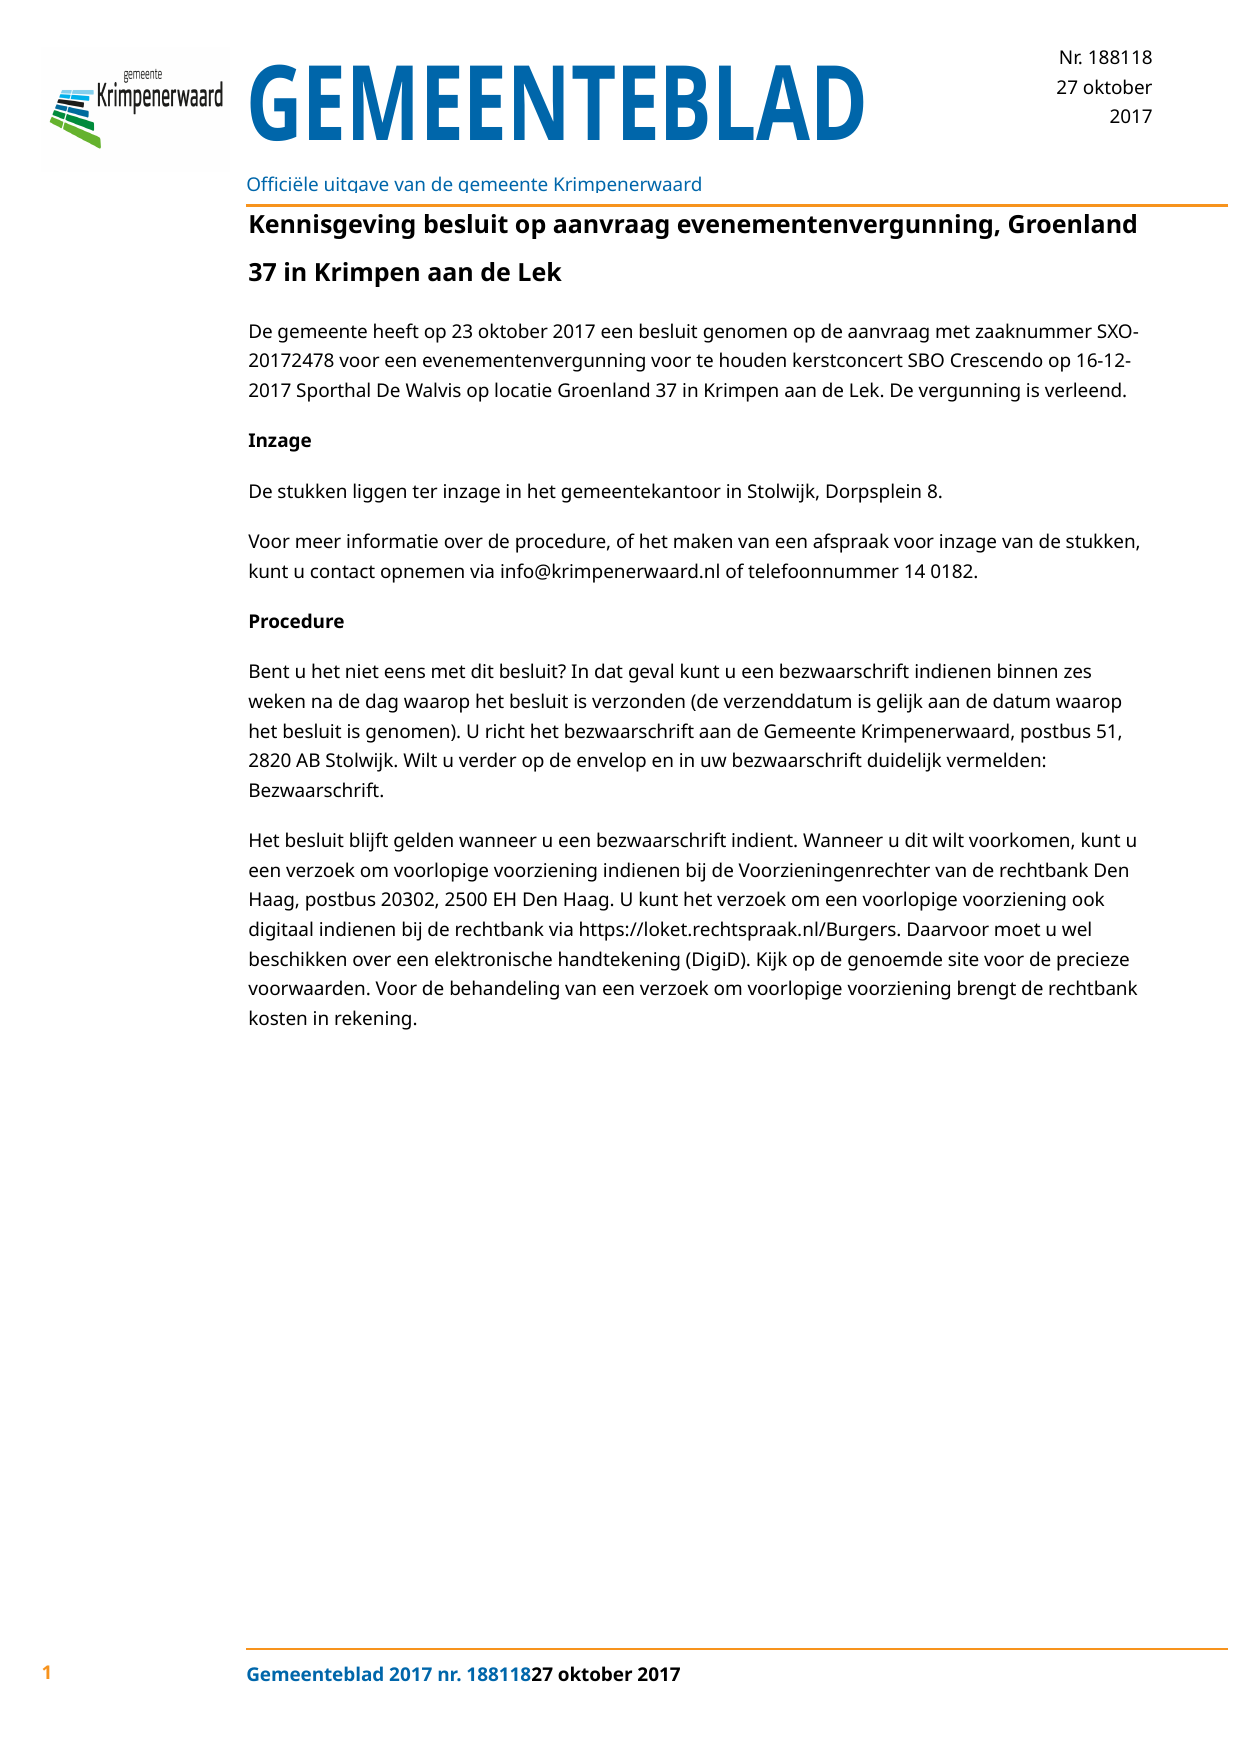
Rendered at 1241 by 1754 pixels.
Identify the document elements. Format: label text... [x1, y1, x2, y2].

text Kennisgeving besluit op aanvraag evenementenvergunning, Groenland 37 in Krimpen aan de Lek [248, 207, 1152, 288]
text Voor meer informatie over de procedure, of het maken van een afspraak voor inzage van de stukken, kunt u contact opnemen via info@krimpenerwaard.nl of telefoonnummer 14 0182. [248, 528, 1152, 584]
text Inzage [248, 427, 1152, 453]
text Procedure [248, 608, 1152, 634]
text De gemeente heeft op 23 oktober 2017 een besluit genomen op de aanvraag met zaaknummer SXO-20172478 voor een evenementenvergunning voor te houden kerstconcert SBO Crescendo op 16-12-2017 Sporthal De Walvis op locatie Groenland 37 in Krimpen aan de Lek. De vergunning is verleend. [248, 318, 1152, 403]
text De stukken liggen ter inzage in het gemeentekantoor in Stolwijk, Dorpsplein 8. [248, 478, 1152, 504]
text Het besluit blijft gelden wanneer u een bezwaarschrift indient. Wanneer u dit wilt voorkomen, kunt u een verzoek om voorlopige voorziening indienen bij de Voorzieningenrechter van de rechtbank Den Haag, postbus 20302, 2500 EH Den Haag. U kunt het verzoek om een voorlopige voorziening ook digitaal indienen bij de rechtbank via https://loket.rechtspraak.nl/Burgers. Daarvoor moet u wel beschikken over een elektronische handtekening (DigiD). Kijk op de genoemde site voor de precieze voorwaarden. Voor de behandeling van een verzoek om voorlopige voorziening brengt de rechtbank kosten in rekening. [248, 827, 1152, 1031]
text Bent u het niet eens met dit besluit? In dat geval kunt u een bezwaarschrift indienen binnen zes weken na de dag waarop het besluit is verzonden (de verzenddatum is gelijk aan de datum waarop het besluit is genomen). U richt het bezwaarschrift aan de Gemeente Krimpenerwaard, postbus 51, 2820 AB Stolwijk. Wilt u verder op de envelop en in uw bezwaarschrift duidelijk vermelden: Bezwaarschrift. [248, 659, 1152, 803]
picture [41, 47, 231, 172]
